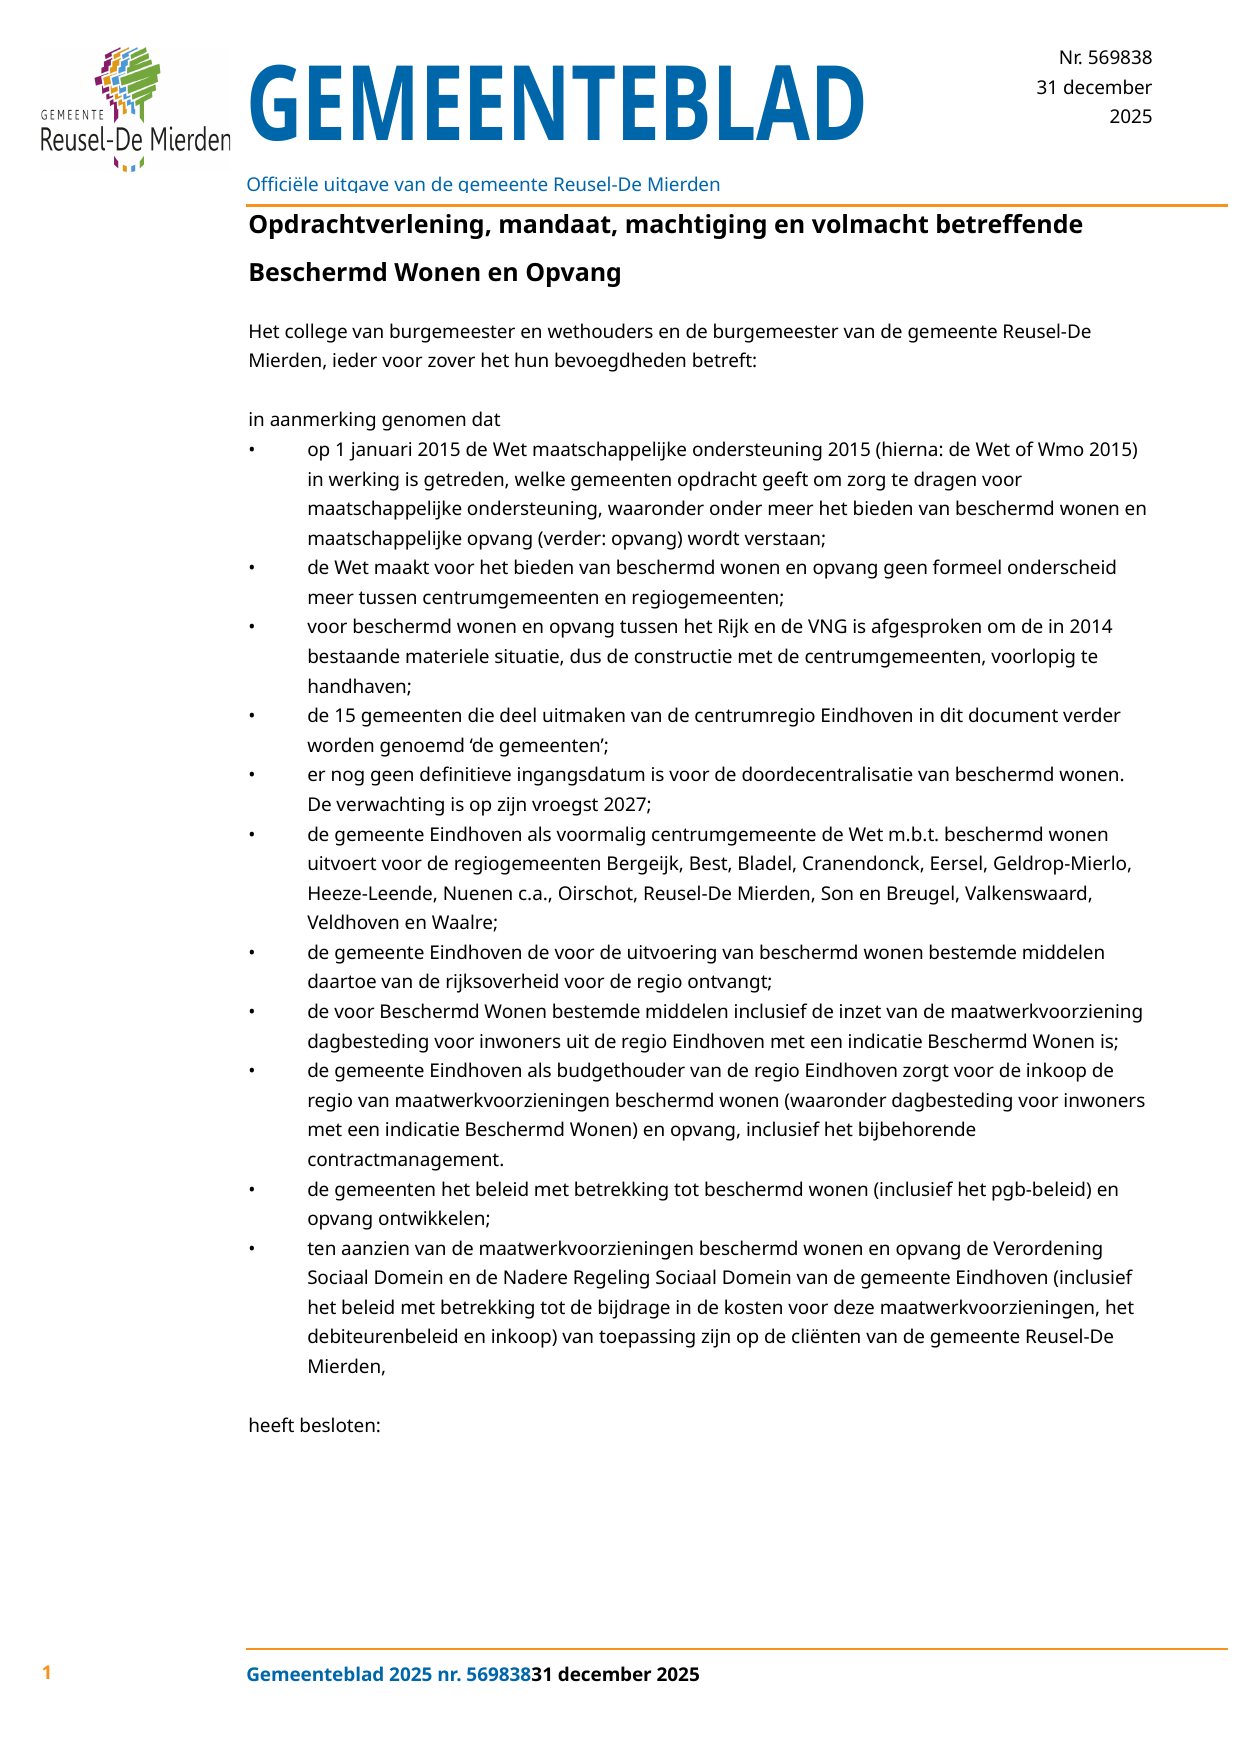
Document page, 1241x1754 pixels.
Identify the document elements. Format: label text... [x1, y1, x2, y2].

text in aanmerking genomen dat [248, 407, 1152, 432]
list voor beschermd wonen en opvang tussen het Rijk en de VNG is afgesproken om de in 2014 bestaande materiele situatie, dus de constructie met de centrumgemeenten, voorlopig te handhaven; [248, 614, 1152, 699]
list de Wet maakt voor het bieden van beschermd wonen en opvang geen formeel onderscheid meer tussen centrumgemeenten en regiogemeenten; [248, 554, 1152, 610]
list op 1 januari 2015 de Wet maatschappelijke ondersteuning 2015 (hierna: de Wet of Wmo 2015) in werking is getreden, welke gemeenten opdracht geeft om zorg te dragen voor maatschappelijke ondersteuning, waaronder onder meer het bieden van beschermd wonen en maatschappelijke opvang (verder: opvang) wordt verstaan; [248, 436, 1152, 551]
picture [41, 47, 231, 172]
list de gemeente Eindhoven de voor de uitvoering van beschermd wonen bestemde middelen daartoe van de rijksoverheid voor de regio ontvangt; [248, 939, 1152, 994]
text heeft besloten: [248, 1412, 1152, 1438]
list ten aanzien van de maatwerkvoorzieningen beschermd wonen en opvang de Verordening Sociaal Domein en de Nadere Regeling Sociaal Domein van de gemeente Eindhoven (inclusief het beleid met betrekking tot de bijdrage in de kosten voor deze maatwerkvoorzieningen, het debiteurenbeleid en inkoop) van toepassing zijn op de cliënten van de gemeente Reusel-De Mierden, [248, 1235, 1152, 1379]
list de gemeenten het beleid met betrekking tot beschermd wonen (inclusief het pgb-beleid) en opvang ontwikkelen; [248, 1176, 1152, 1231]
list de voor Beschermd Wonen bestemde middelen inclusief de inzet van de maatwerkvoorziening dagbesteding voor inwoners uit de regio Eindhoven met een indicatie Beschermd Wonen is; [248, 998, 1152, 1054]
list de gemeente Eindhoven als voormalig centrumgemeente de Wet m.b.t. beschermd wonen uitvoert voor de regiogemeenten Bergeijk, Best, Bladel, Cranendonck, Eersel, Geldrop-Mierlo, Heeze-Leende, Nuenen c.a., Oirschot, Reusel-De Mierden, Son en Breugel, Valkenswaard, Veldhoven en Waalre; [248, 821, 1152, 935]
text Opdrachtverlening, mandaat, machtiging en volmacht betreffende Beschermd Wonen en Opvang [248, 207, 1152, 288]
list de gemeente Eindhoven als budgethouder van de regio Eindhoven zorgt voor de inkoop de regio van maatwerkvoorzieningen beschermd wonen (waaronder dagbesteding voor inwoners met een indicatie Beschermd Wonen) en opvang, inclusief het bijbehorende contractmanagement. [248, 1057, 1152, 1172]
text Het college van burgemeester en wethouders en de burgemeester van de gemeente Reusel-De Mierden, ieder voor zover het hun bevoegdheden betreft: [248, 318, 1152, 373]
list de 15 gemeenten die deel uitmaken van de centrumregio Eindhoven in dit document verder worden genoemd ‘de gemeenten’; [248, 702, 1152, 758]
list er nog geen definitieve ingangsdatum is voor de doordecentralisatie van beschermd wonen. De verwachting is op zijn vroegst 2027; [248, 762, 1152, 817]
